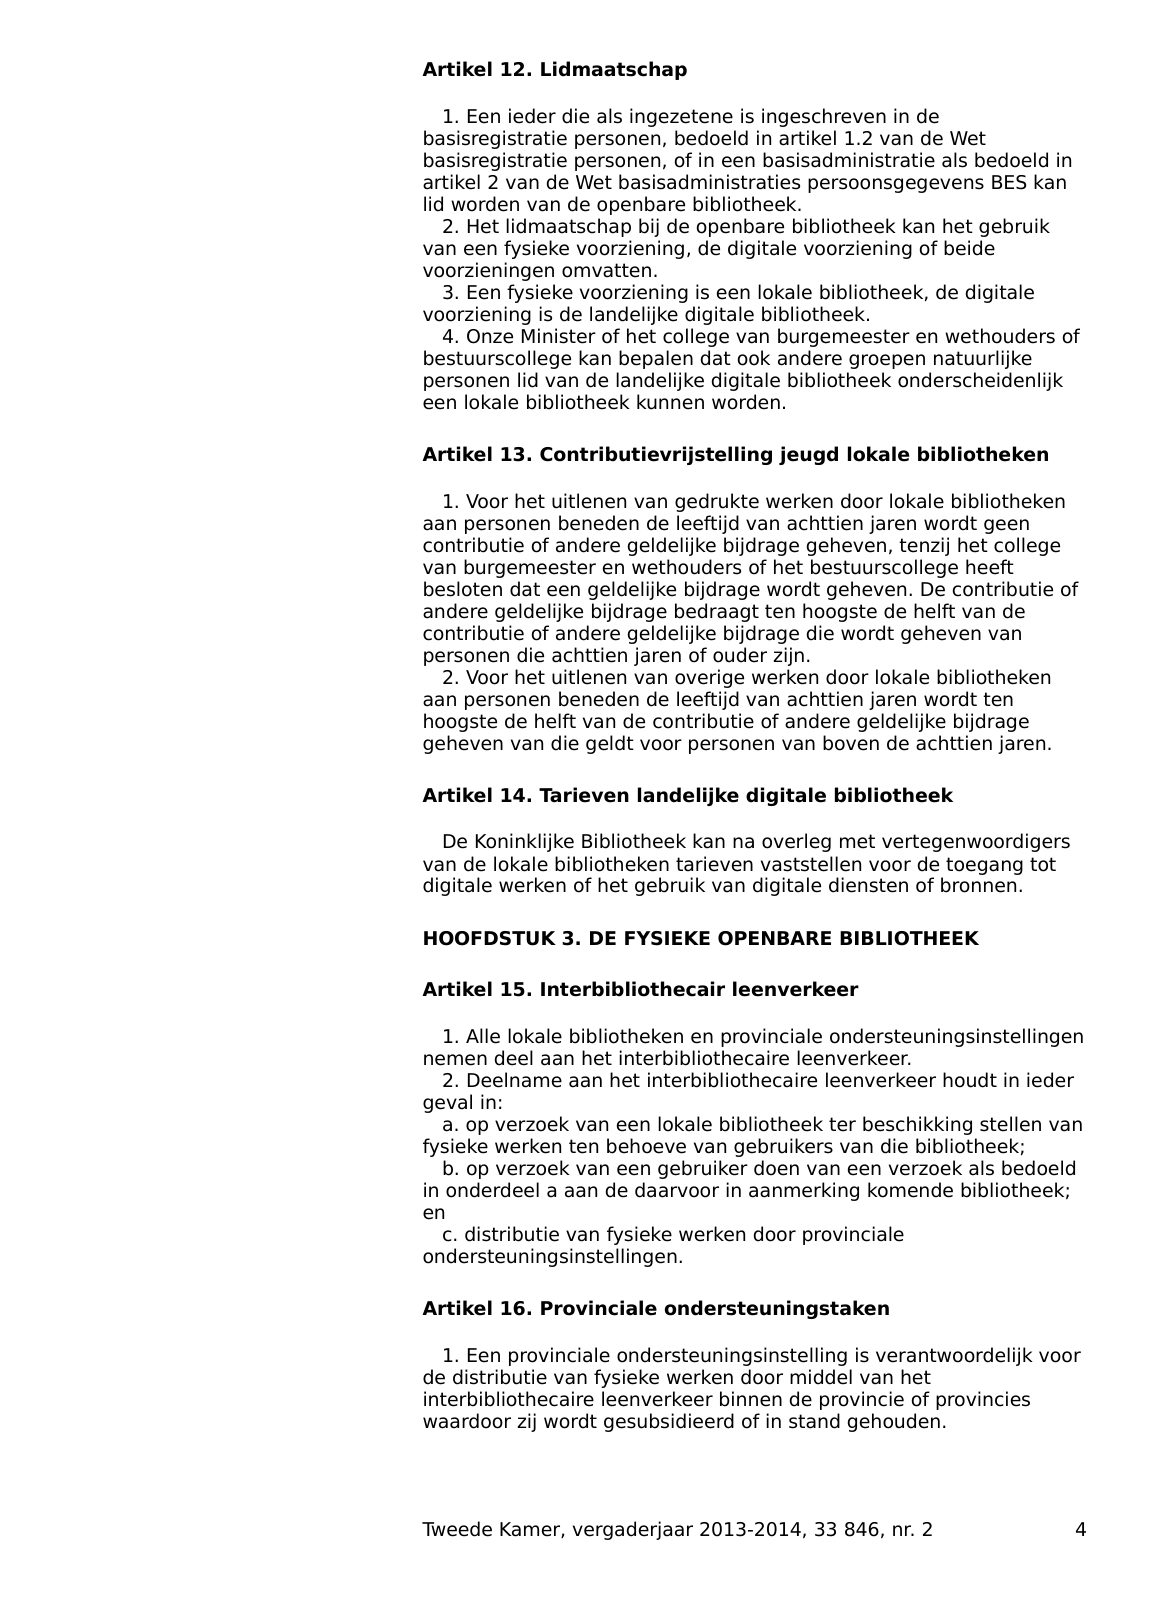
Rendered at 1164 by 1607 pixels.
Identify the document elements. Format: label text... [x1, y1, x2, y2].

text De Koninklijke Bibliotheek kan na overleg met vertegenwoordigers van de lokale bibliotheken tarieven vaststellen voor de toegang tot digitale werken of het gebruik van digitale diensten of bronnen. [422, 831, 1087, 897]
subtitle Artikel 14. Tarieven landelijke digitale bibliotheek [422, 784, 1087, 806]
text 2. Deelname aan het interbibliothecaire leenverkeer houdt in ieder geval in: [422, 1070, 1087, 1114]
text b. op verzoek van een gebruiker doen van een verzoek als bedoeld in onderdeel a aan de daarvoor in aanmerking komende bibliotheek; en [422, 1158, 1087, 1224]
text 2. Het lidmaatschap bij de openbare bibliotheek kan het gebruik van een fysieke voorziening, de digitale voorziening of beide voorzieningen omvatten. [422, 216, 1087, 282]
subtitle Artikel 15. Interbibliothecair leenverkeer [422, 979, 1087, 1001]
subtitle Artikel 12. Lidmaatschap [422, 59, 1087, 81]
text 1. Alle lokale bibliotheken en provinciale ondersteuningsinstellingen nemen deel aan het interbibliothecaire leenverkeer. [422, 1026, 1087, 1070]
subtitle Artikel 16. Provinciale ondersteuningstaken [422, 1298, 1087, 1320]
text 1. Voor het uitlenen van gedrukte werken door lokale bibliotheken aan personen beneden de leeftijd van achttien jaren wordt geen contributie of andere geldelijke bijdrage geheven, tenzij het college van burgemeester en wethouders of het bestuurscollege heeft besloten dat een geldelijke bijdrage wordt geheven. De contributie of andere geldelijke bijdrage bedraagt ten hoogste de helft van de contributie of andere geldelijke bijdrage die wordt geheven van personen die achttien jaren of ouder zijn. [422, 491, 1087, 667]
subtitle Artikel 13. Contributievrijstelling jeugd lokale bibliotheken [422, 444, 1087, 466]
text 2. Voor het uitlenen van overige werken door lokale bibliotheken aan personen beneden de leeftijd van achttien jaren wordt ten hoogste de helft van de contributie of andere geldelijke bijdrage geheven van die geldt voor personen van boven de achttien jaren. [422, 667, 1087, 754]
text 1. Een ieder die als ingezetene is ingeschreven in de basisregistratie personen, bedoeld in artikel 1.2 van de Wet basisregistratie personen, of in een basisadministratie als bedoeld in artikel 2 van de Wet basisadministraties persoonsgegevens BES kan lid worden van de openbare bibliotheek. [422, 106, 1087, 216]
text c. distributie van fysieke werken door provinciale ondersteuningsinstellingen. [422, 1224, 1087, 1268]
text 4. Onze Minister of het college van burgemeester en wethouders of bestuurscollege kan bepalen dat ook andere groepen natuurlijke personen lid van de landelijke digitale bibliotheek onderscheidenlijk een lokale bibliotheek kunnen worden. [422, 326, 1087, 414]
subtitle HOOFDSTUK 3. DE FYSIEKE OPENBARE BIBLIOTHEEK [422, 927, 1087, 949]
text a. op verzoek van een lokale bibliotheek ter beschikking stellen van fysieke werken ten behoeve van gebruikers van die bibliotheek; [422, 1114, 1087, 1158]
text 3. Een fysieke voorziening is een lokale bibliotheek, de digitale voorziening is de landelijke digitale bibliotheek. [422, 282, 1087, 326]
text 1. Een provinciale ondersteuningsinstelling is verantwoordelijk voor de distributie van fysieke werken door middel van het interbibliothecaire leenverkeer binnen de provincie of provincies waardoor zij wordt gesubsidieerd of in stand gehouden. [422, 1345, 1087, 1433]
